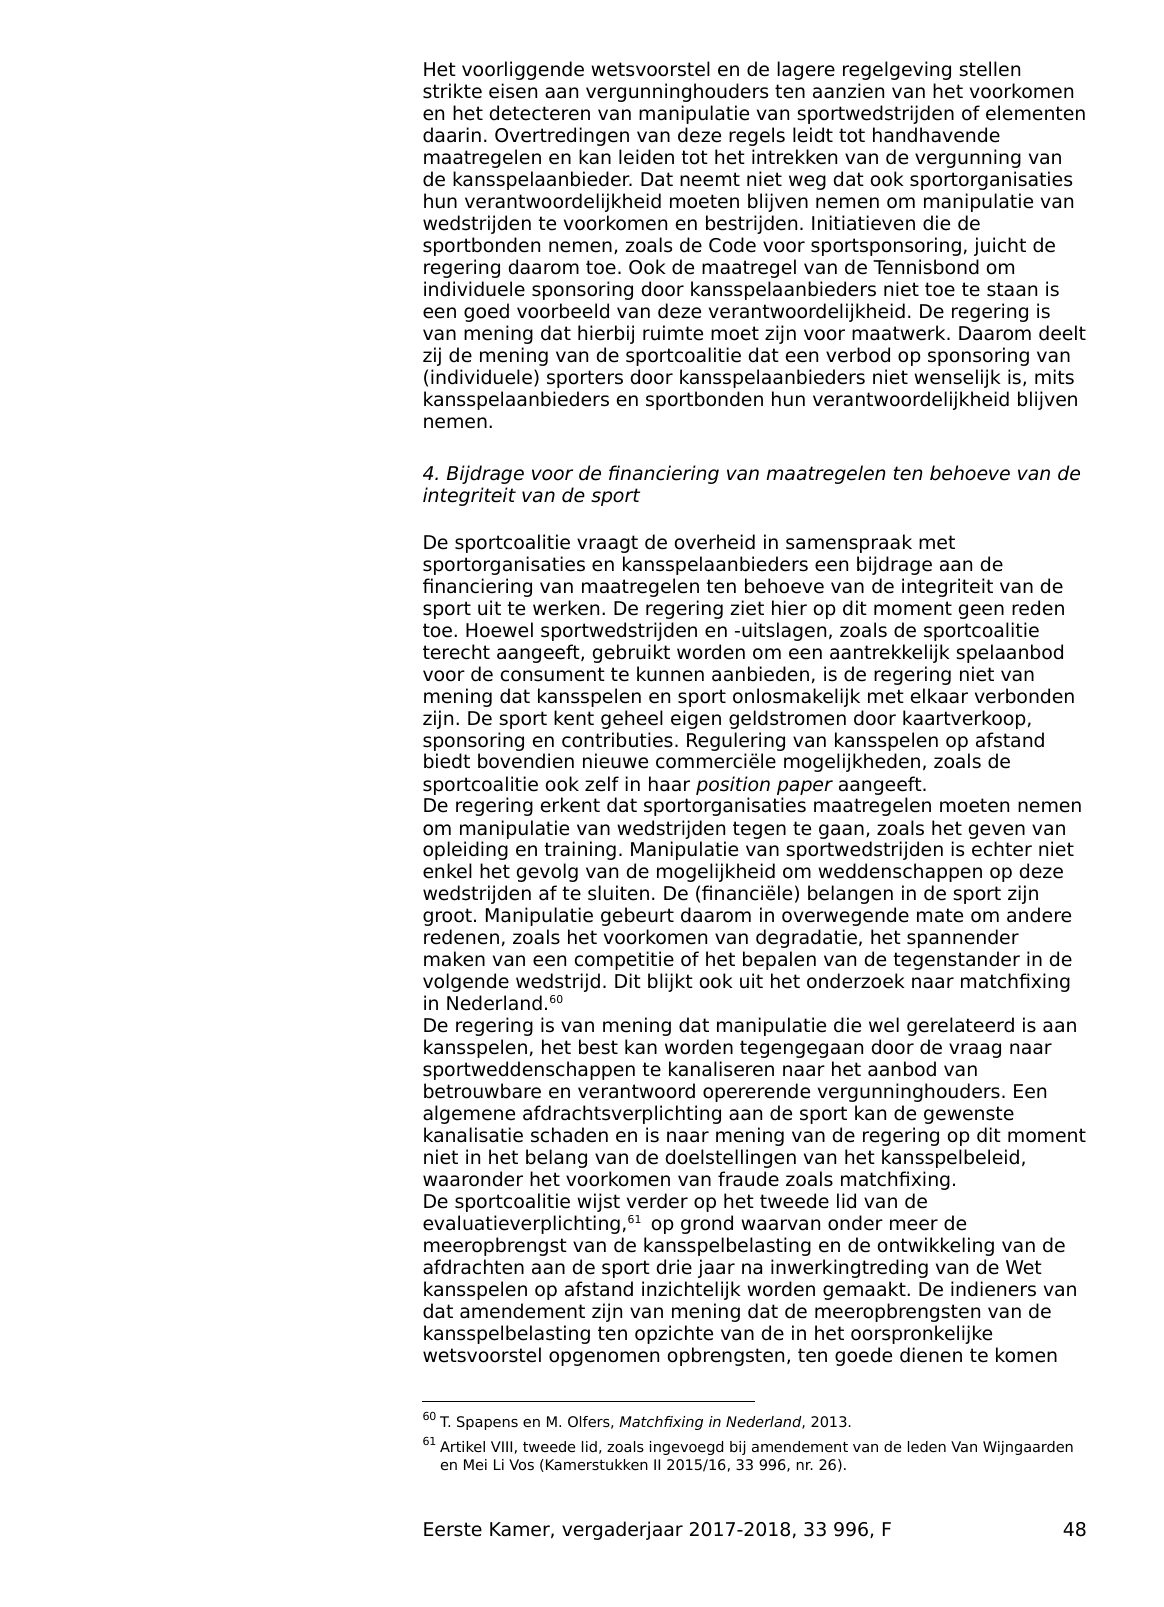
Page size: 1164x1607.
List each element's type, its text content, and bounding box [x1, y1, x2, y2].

text Artikel VIII, tweede lid, zoals ingevoegd bij amendement van de leden Van Wijngaarden en Mei Li Vos (Kamerstukken II 2015/16, 33 996, nr. 26). [422, 1435, 1087, 1474]
text De sportcoalitie wijst verder op het tweede lid van de evaluatieverplichting, op grond waarvan onder meer de meeropbrengst van de kansspelbelasting en de ontwikkeling van de afdrachten aan de sport drie jaar na inwerkingtreding van de Wet kansspelen op afstand inzichtelijk worden gemaakt. De indieners van dat amendement zijn van mening dat de meeropbrengsten van de kansspelbelasting ten opzichte van de in het oorspronkelijke wetsvoorstel opgenomen opbrengsten, ten goede dienen te komen [422, 1191, 1087, 1367]
text De sportcoalitie vraagt de overheid in samenspraak met sportorganisaties en kansspelaanbieders een bijdrage aan de financiering van maatregelen ten behoeve van de integriteit van de sport uit te werken. De regering ziet hier op dit moment geen reden toe. Hoewel sportwedstrijden en -uitslagen, zoals de sportcoalitie terecht aangeeft, gebruikt worden om een aantrekkelijk spelaanbod voor de consument te kunnen aanbieden, is de regering niet van mening dat kansspelen en sport onlosmakelijk met elkaar verbonden zijn. De sport kent geheel eigen geldstromen door kaartverkoop, sponsoring en contributies. Regulering van kansspelen op afstand biedt bovendien nieuwe commerciële mogelijkheden, zoals de sportcoalitie ook zelf in haar position paper aangeeft. [422, 532, 1087, 795]
text De regering erkent dat sportorganisaties maatregelen moeten nemen om manipulatie van wedstrijden tegen te gaan, zoals het geven van opleiding en training. Manipulatie van sportwedstrijden is echter niet enkel het gevolg van de mogelijkheid om weddenschappen op deze wedstrijden af te sluiten. De (financiële) belangen in de sport zijn groot. Manipulatie gebeurt daarom in overwegende mate om andere redenen, zoals het voorkomen van degradatie, het spannender maken van een competitie of het bepalen van de tegenstander in de volgende wedstrijd. Dit blijkt ook uit het onderzoek naar matchfixing in Nederland. [422, 795, 1087, 1015]
subtitle 4. Bijdrage voor de financiering van maatregelen ten behoeve van de integriteit van de sport [422, 463, 1087, 507]
text T. Spapens en M. Olfers, Matchfixing in Nederland, 2013. [422, 1410, 1087, 1432]
text De regering is van mening dat manipulatie die wel gerelateerd is aan kansspelen, het best kan worden tegengegaan door de vraag naar sportweddenschappen te kanaliseren naar het aanbod van betrouwbare en verantwoord opererende vergunninghouders. Een algemene afdrachtsverplichting aan de sport kan de gewenste kanalisatie schaden en is naar mening van de regering op dit moment niet in het belang van de doelstellingen van het kansspelbeleid, waaronder het voorkomen van fraude zoals matchfixing. [422, 1015, 1087, 1191]
text Het voorliggende wetsvoorstel en de lagere regelgeving stellen strikte eisen aan vergunninghouders ten aanzien van het voorkomen en het detecteren van manipulatie van sportwedstrijden of elementen daarin. Overtredingen van deze regels leidt tot handhavende maatregelen en kan leiden tot het intrekken van de vergunning van de kansspelaanbieder. Dat neemt niet weg dat ook sportorganisaties hun verantwoordelijkheid moeten blijven nemen om manipulatie van wedstrijden te voorkomen en bestrijden. Initiatieven die de sportbonden nemen, zoals de Code voor sportsponsoring, juicht de regering daarom toe. Ook de maatregel van de Tennisbond om individuele sponsoring door kansspelaanbieders niet toe te staan is een goed voorbeeld van deze verantwoordelijkheid. De regering is van mening dat hierbij ruimte moet zijn voor maatwerk. Daarom deelt zij de mening van de sportcoalitie dat een verbod op sponsoring van (individuele) sporters door kansspelaanbieders niet wenselijk is, mits kansspelaanbieders en sportbonden hun verantwoordelijkheid blijven nemen. [422, 59, 1087, 433]
